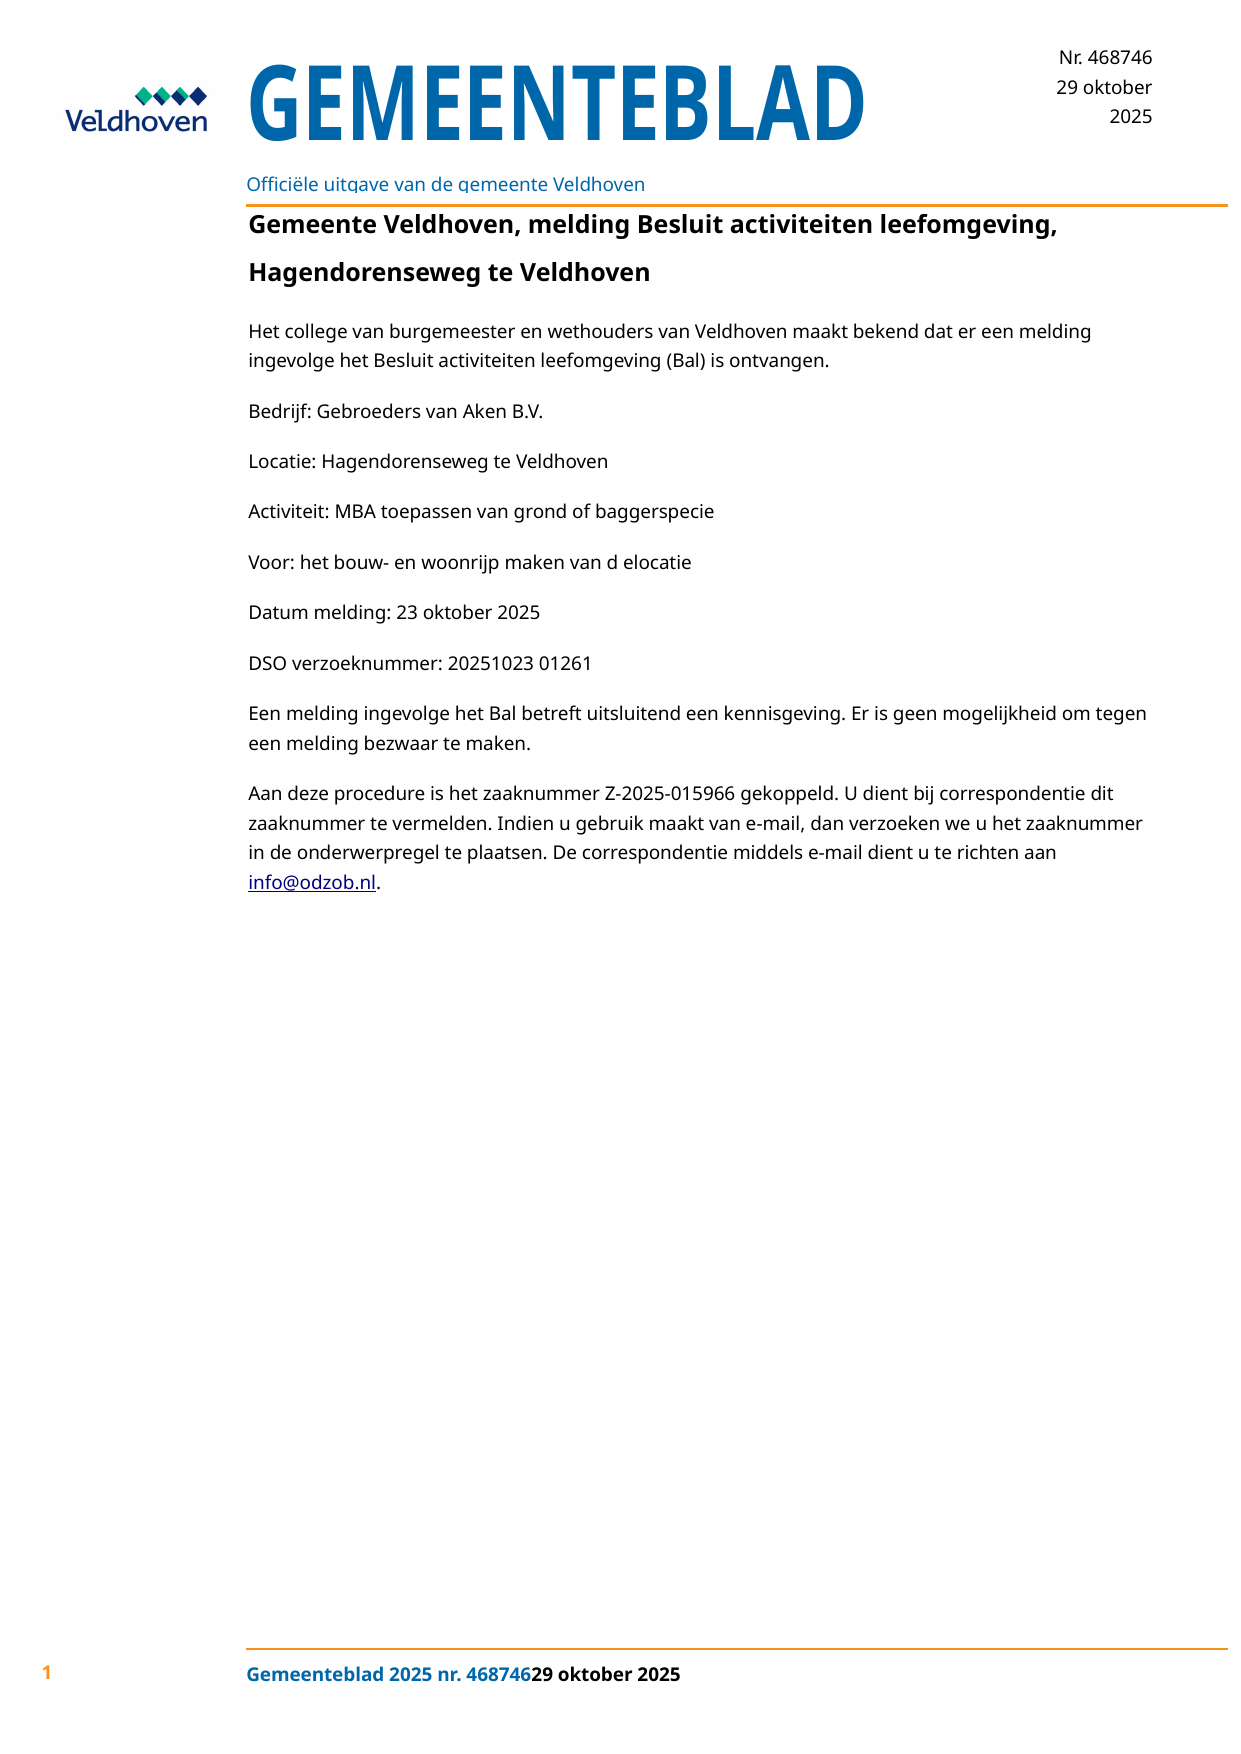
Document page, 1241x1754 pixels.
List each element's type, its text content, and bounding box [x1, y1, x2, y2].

text Datum melding: 23 oktober 2025 [248, 599, 1152, 625]
text Locatie: Hagendorenseweg te Veldhoven [248, 448, 1152, 474]
text Gemeente Veldhoven, melding Besluit activiteiten leefomgeving, Hagendorenseweg te Veldhoven [248, 207, 1152, 288]
picture [41, 47, 231, 172]
text Activiteit: MBA toepassen van grond of baggerspecie [248, 499, 1152, 524]
text Aan deze procedure is het zaaknummer Z-2025-015966 gekoppeld. U dient bij correspondentie dit zaaknummer te vermelden. Indien u gebruik maakt van e-mail, dan verzoeken we u het zaaknummer in de onderwerpregel te plaatsen. De correspondentie middels e-mail dient u te richten aan info@odzob.nl. [248, 780, 1152, 895]
text Het college van burgemeester en wethouders van Veldhoven maakt bekend dat er een melding ingevolge het Besluit activiteiten leefomgeving (Bal) is ontvangen. [248, 318, 1152, 373]
text Een melding ingevolge het Bal betreft uitsluitend een kennisgeving. Er is geen mogelijkheid om tegen een melding bezwaar te maken. [248, 700, 1152, 756]
text DSO verzoeknummer: 20251023 01261 [248, 650, 1152, 676]
text Bedrijf: Gebroeders van Aken B.V. [248, 398, 1152, 424]
text Voor: het bouw- en woonrijp maken van d elocatie [248, 549, 1152, 575]
